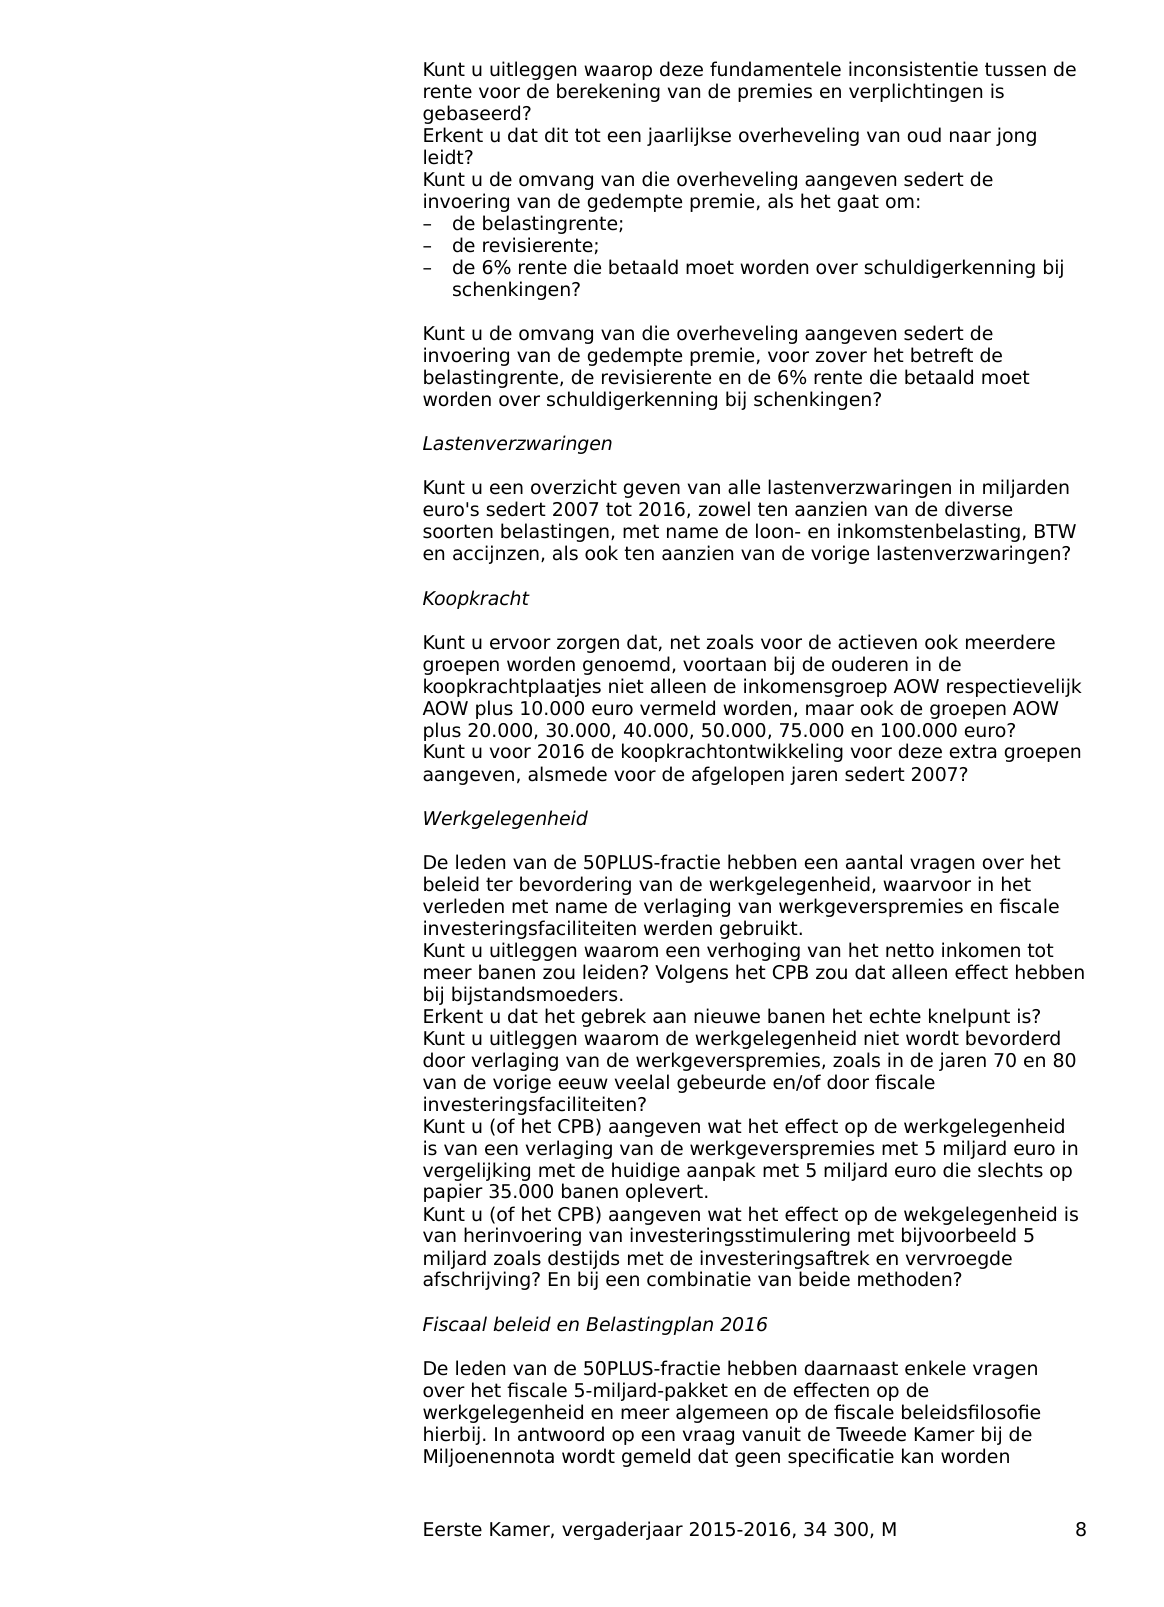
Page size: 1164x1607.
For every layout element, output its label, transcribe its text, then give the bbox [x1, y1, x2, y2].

text Erkent u dat het gebrek aan nieuwe banen het echte knelpunt is? [422, 1006, 1087, 1028]
text Kunt u (of het CPB) aangeven wat het effect op de wekgelegenheid is van herinvoering van investeringsstimulering met bijvoorbeeld 5 miljard zoals destijds met de investeringsaftrek en vervroegde afschrijving? En bij een combinatie van beide methoden? [422, 1203, 1087, 1291]
text Kunt u ervoor zorgen dat, net zoals voor de actieven ook meerdere groepen worden genoemd, voortaan bij de ouderen in de koopkrachtplaatjes niet alleen de inkomensgroep AOW respectievelijk AOW plus 10.000 euro vermeld worden, maar ook de groepen AOW plus 20.000, 30.000, 40.000, 50.000, 75.000 en 100.000 euro? [422, 632, 1087, 741]
text Kunt u uitleggen waarom een verhoging van het netto inkomen tot meer banen zou leiden? Volgens het CPB zou dat alleen effect hebben bij bijstandsmoeders. [422, 940, 1087, 1006]
text Kunt u de omvang van die overheveling aangeven sedert de invoering van de gedempte premie, voor zover het betreft de belastingrente, de revisierente en de 6% rente die betaald moet worden over schuldigerkenning bij schenkingen? [422, 323, 1087, 411]
text Kunt u (of het CPB) aangeven wat het effect op de werkgelegenheid is van een verlaging van de werkgeverspremies met 5 miljard euro in vergelijking met de huidige aanpak met 5 miljard euro die slechts op papier 35.000 banen oplevert. [422, 1116, 1087, 1203]
text Kunt u uitleggen waarop deze fundamentele inconsistentie tussen de rente voor de berekening van de premies en verplichtingen is gebaseerd? [422, 59, 1087, 125]
subtitle Lastenverzwaringen [422, 433, 1087, 455]
subtitle Fiscaal beleid en Belastingplan 2016 [422, 1313, 1087, 1336]
text Kunt u uitleggen waarom de werkgelegenheid niet wordt bevorderd door verlaging van de werkgeverspremies, zoals in de jaren 70 en 80 van de vorige eeuw veelal gebeurde en/of door fiscale investeringsfaciliteiten? [422, 1028, 1087, 1116]
text De leden van de 50PLUS-fractie hebben een aantal vragen over het beleid ter bevordering van de werkgelegenheid, waarvoor in het verleden met name de verlaging van werkgeverspremies en fiscale investeringsfaciliteiten werden gebruikt. [422, 852, 1087, 940]
text Kunt u voor 2016 de koopkrachtontwikkeling voor deze extra groepen aangeven, alsmede voor de afgelopen jaren sedert 2007? [422, 741, 1087, 785]
text Erkent u dat dit tot een jaarlijkse overheveling van oud naar jong leidt? [422, 125, 1087, 169]
text Kunt u de omvang van die overheveling aangeven sedert de invoering van de gedempte premie, als het gaat om: [422, 169, 1087, 213]
subtitle Werkgelegenheid [422, 808, 1087, 829]
text – de belastingrente; [422, 213, 1087, 235]
text De leden van de 50PLUS-fractie hebben daarnaast enkele vragen over het fiscale 5-miljard-pakket en de effecten op de werkgelegenheid en meer algemeen op de fiscale beleidsfilosofie hierbij. In antwoord op een vraag vanuit de Tweede Kamer bij de Miljoenennota wordt gemeld dat geen specificatie kan worden [422, 1358, 1087, 1468]
text – de revisierente; [422, 235, 1087, 257]
text – de 6% rente die betaald moet worden over schuldigerkenning bij schenkingen? [422, 257, 1087, 301]
text Kunt u een overzicht geven van alle lastenverzwaringen in miljarden euro's sedert 2007 tot 2016, zowel ten aanzien van de diverse soorten belastingen, met name de loon- en inkomstenbelasting, BTW en accijnzen, als ook ten aanzien van de vorige lastenverzwaringen? [422, 477, 1087, 565]
subtitle Koopkracht [422, 587, 1087, 609]
